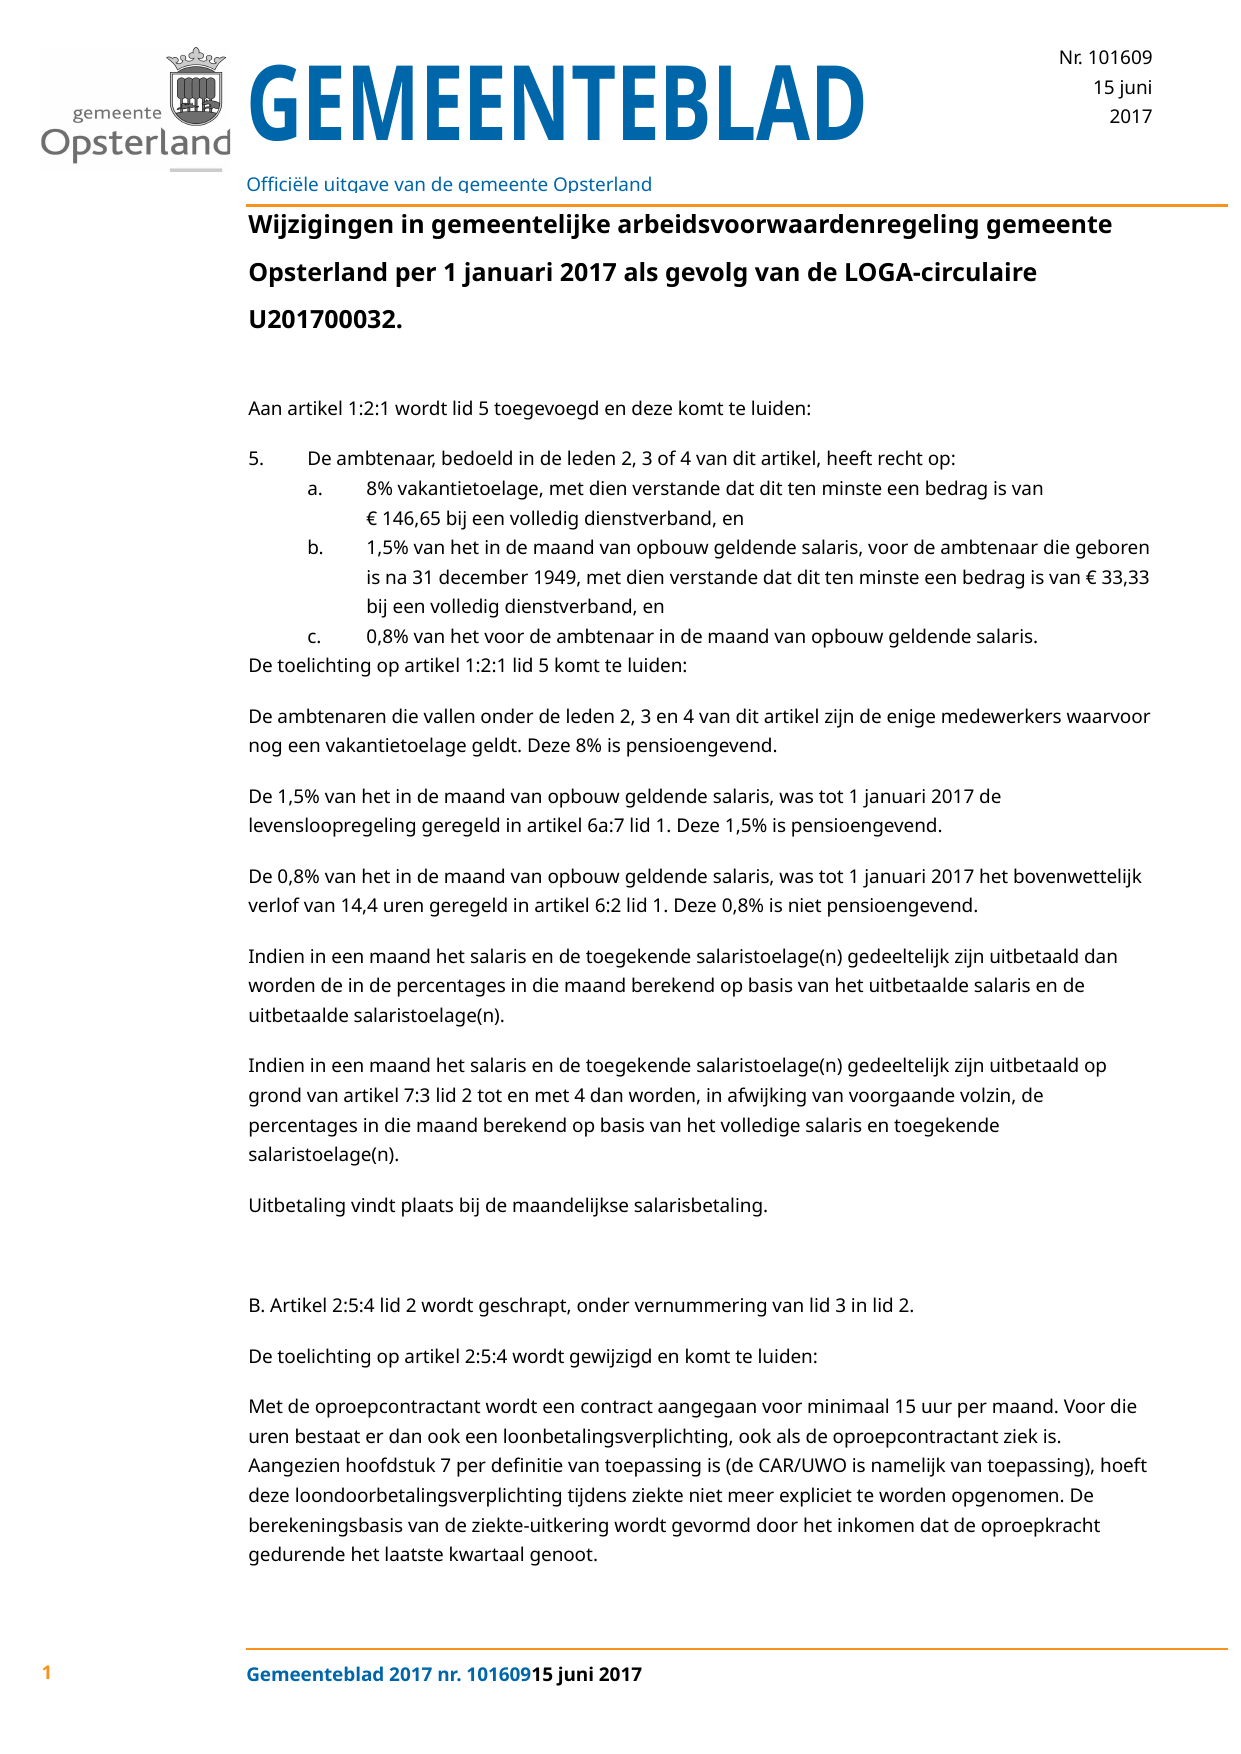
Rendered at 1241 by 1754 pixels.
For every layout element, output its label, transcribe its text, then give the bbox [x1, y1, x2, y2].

text Wijzigingen in gemeentelijke arbeidsvoorwaardenregeling gemeente Opsterland per 1 januari 2017 als gevolg van de LOGA-circulaire U201700032. [248, 207, 1152, 336]
text Met de oproepcontractant wordt een contract aangegaan voor minimaal 15 uur per maand. Voor die uren bestaat er dan ook een loonbetalingsverplichting, ook als de oproepcontractant ziek is. Aangezien hoofdstuk 7 per definitie van toepassing is (de CAR/UWO is namelijk van toepassing), hoeft deze loondoorbetalingsverplichting tijdens ziekte niet meer expliciet te worden opgenomen. De berekeningsbasis van de ziekte-uitkering wordt gevormd door het inkomen dat de oproepkracht gedurende het laatste kwartaal genoot. [248, 1393, 1152, 1567]
text De 1,5% van het in de maand van opbouw geldende salaris, was tot 1 januari 2017 de levensloopregeling geregeld in artikel 6a:7 lid 1. Deze 1,5% is pensioengevend. [248, 783, 1152, 838]
text De ambtenaren die vallen onder de leden 2, 3 en 4 van dit artikel zijn de enige medewerkers waarvoor nog een vakantietoelage geldt. Deze 8% is pensioengevend. [248, 703, 1152, 758]
text Indien in een maand het salaris en de toegekende salaristoelage(n) gedeeltelijk zijn uitbetaald dan worden de in de percentages in die maand berekend op basis van het uitbetaalde salaris en de uitbetaalde salaristoelage(n). [248, 943, 1152, 1028]
text De toelichting op artikel 2:5:4 wordt gewijzigd en komt te luiden: [248, 1343, 1152, 1369]
text Indien in een maand het salaris en de toegekende salaristoelage(n) gedeeltelijk zijn uitbetaald op grond van artikel 7:3 lid 2 tot en met 4 dan worden, in afwijking van voorgaande volzin, de percentages in die maand berekend op basis van het volledige salaris en toegekende salaristoelage(n). [248, 1053, 1152, 1167]
picture [41, 47, 231, 172]
text B. Artikel 2:5:4 lid 2 wordt geschrapt, onder vernummering van lid 3 in lid 2. [248, 1293, 1152, 1318]
text Aan artikel 1:2:1 wordt lid 5 toegevoegd en deze komt te luiden: [248, 395, 1152, 421]
text De 0,8% van het in de maand van opbouw geldende salaris, was tot 1 januari 2017 het bovenwettelijk verlof van 14,4 uren geregeld in artikel 6:2 lid 1. Deze 0,8% is niet pensioengevend. [248, 863, 1152, 918]
text Uitbetaling vindt plaats bij de maandelijkse salarisbetaling. [248, 1192, 1152, 1217]
list 0,8% van het voor de ambtenaar in de maand van opbouw geldende salaris. [307, 623, 1152, 649]
list € 146,65 bij een volledig dienstverband, en [307, 505, 1152, 530]
text De toelichting op artikel 1:2:1 lid 5 komt te luiden: [248, 653, 1152, 678]
list De ambtenaar, bedoeld in de leden 2, 3 of 4 van dit artikel, heeft recht op: [248, 446, 1152, 471]
list 8% vakantietoelage, met dien verstande dat dit ten minste een bedrag is van [307, 475, 1152, 501]
list 1,5% van het in de maand van opbouw geldende salaris, voor de ambtenaar die geboren is na 31 december 1949, met dien verstande dat dit ten minste een bedrag is van € 33,33 bij een volledig dienstverband, en [307, 534, 1152, 619]
